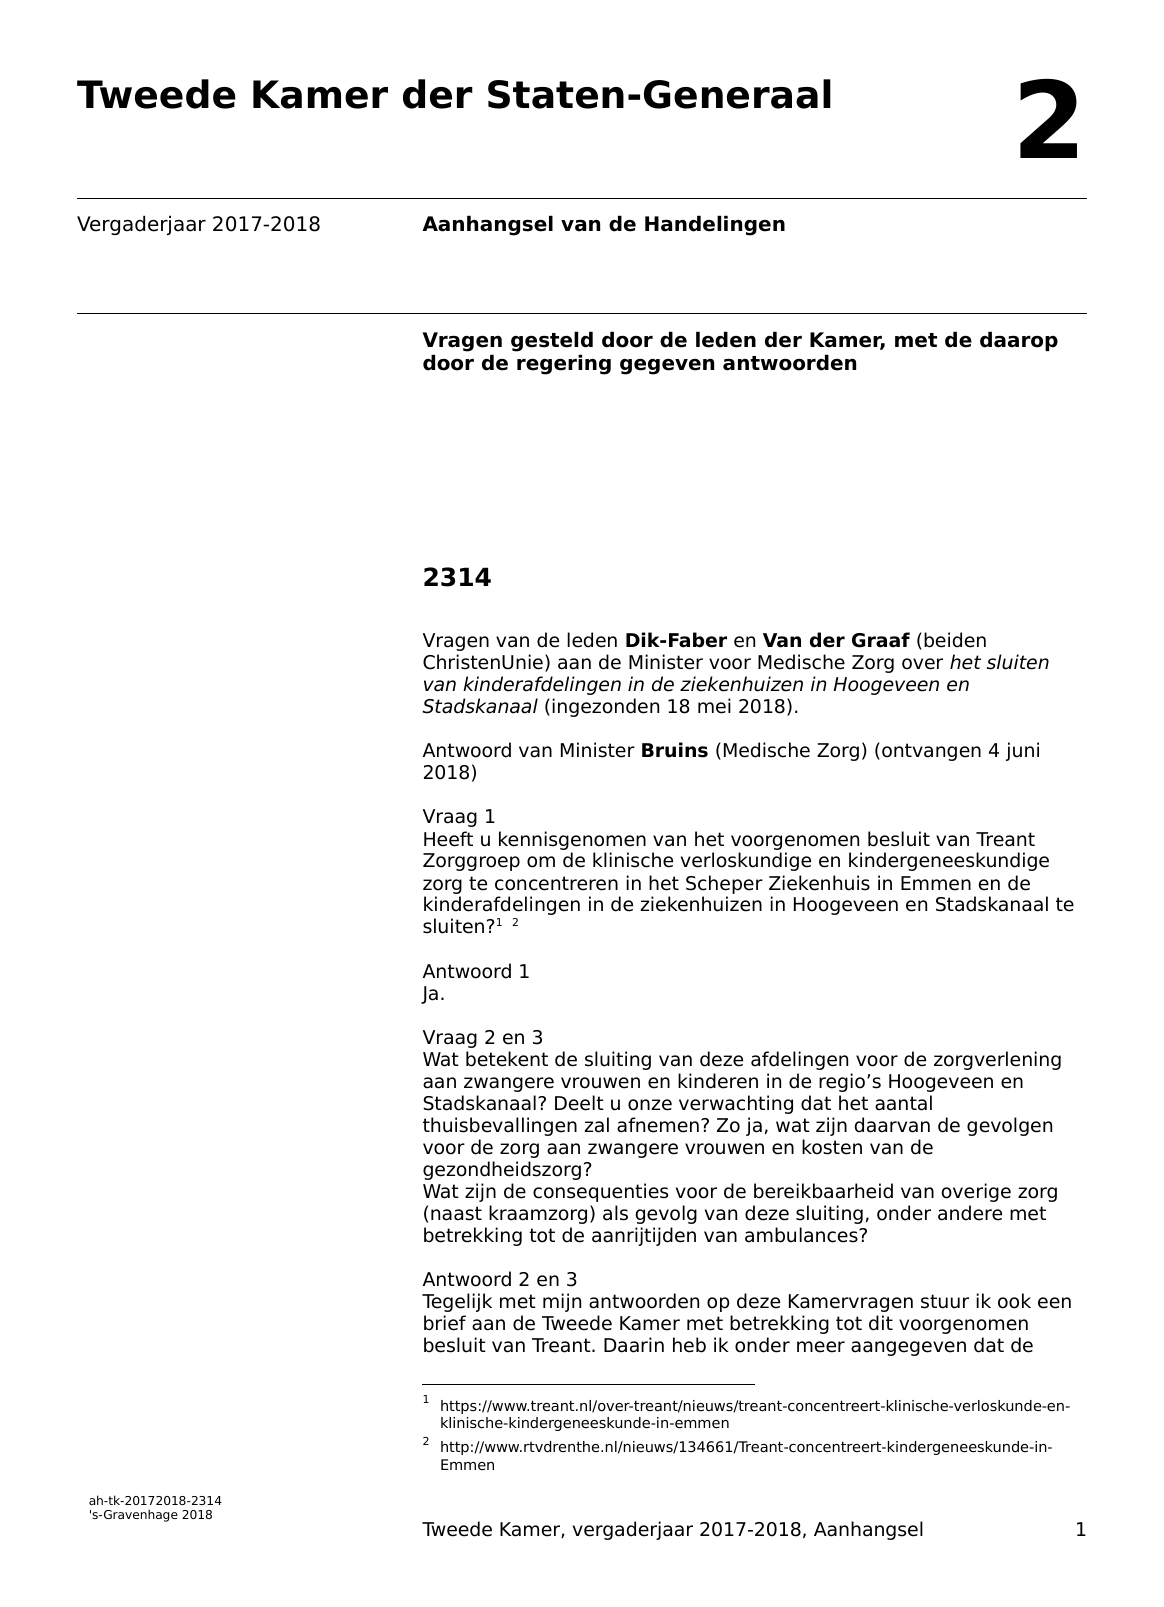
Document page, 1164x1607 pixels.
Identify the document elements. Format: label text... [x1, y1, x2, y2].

text ah-tk-20172018-2314 [88, 1494, 323, 1508]
text Antwoord 2 en 3 [422, 1269, 1087, 1291]
text Ja. [422, 982, 1087, 1004]
text Heeft u kennisgenomen van het voorgenomen besluit van Treant Zorggroep om de klinische verloskundige en kindergeneeskundige zorg te concentreren in het Scheper Ziekenhuis in Emmen en de kinderafdelingen in de ziekenhuizen in Hoogeveen en Stadskanaal te sluiten? [422, 828, 1087, 938]
text https://www.treant.nl/over-treant/nieuws/treant-concentreert-klinische-verloskunde-en-klinische-kindergeneeskunde-in-emmen [422, 1393, 1087, 1432]
table_header Tweede Kamer der Staten-Generaal [77, 59, 886, 198]
text Vraag 2 en 3 [422, 1027, 1087, 1049]
text Tegelijk met mijn antwoorden op deze Kamervragen stuur ik ook een brief aan de Tweede Kamer met betrekking tot dit voorgenomen besluit van Treant. Daarin heb ik onder meer aangegeven dat de [422, 1291, 1087, 1357]
table_cell Aanhangsel van de Handelingen [422, 199, 1087, 313]
text Vraag 1 [422, 806, 1087, 828]
text 's-Gravenhage 2018 [88, 1508, 323, 1522]
text Vragen van de leden Dik-Faber en Van der Graaf (beiden ChristenUnie) aan de Minister voor Medische Zorg over het sluiten van kinderafdelingen in de ziekenhuizen in Hoogeveen en Stadskanaal (ingezonden 18 mei 2018). [422, 630, 1087, 718]
table_cell [77, 314, 422, 375]
text 2314 [422, 563, 1087, 592]
text Antwoord 1 [422, 961, 1087, 982]
text Wat betekent de sluiting van deze afdelingen voor de zorgverlening aan zwangere vrouwen en kinderen in de regio’s Hoogeveen en Stadskanaal? Deelt u onze verwachting dat het aantal thuisbevallingen zal afnemen? Zo ja, wat zijn daarvan de gevolgen voor de zorg aan zwangere vrouwen en kosten van de gezondheidszorg? [422, 1049, 1087, 1181]
text Antwoord van Minister Bruins (Medische Zorg) (ontvangen 4 juni 2018) [422, 740, 1087, 784]
text Wat zijn de consequenties voor de bereikbaarheid van overige zorg (naast kraamzorg) als gevolg van deze sluiting, onder andere met betrekking tot de aanrijtijden van ambulances? [422, 1181, 1087, 1246]
table_header 2 [886, 59, 1087, 198]
table_cell Vragen gesteld door de leden der Kamer, met de daarop door de regering gegeven antwoorden [422, 314, 1087, 375]
text http://www.rtvdrenthe.nl/nieuws/134661/Treant-concentreert-kindergeneeskunde-in-Emmen [422, 1435, 1087, 1474]
table_cell Vergaderjaar 2017-2018 [77, 199, 422, 313]
